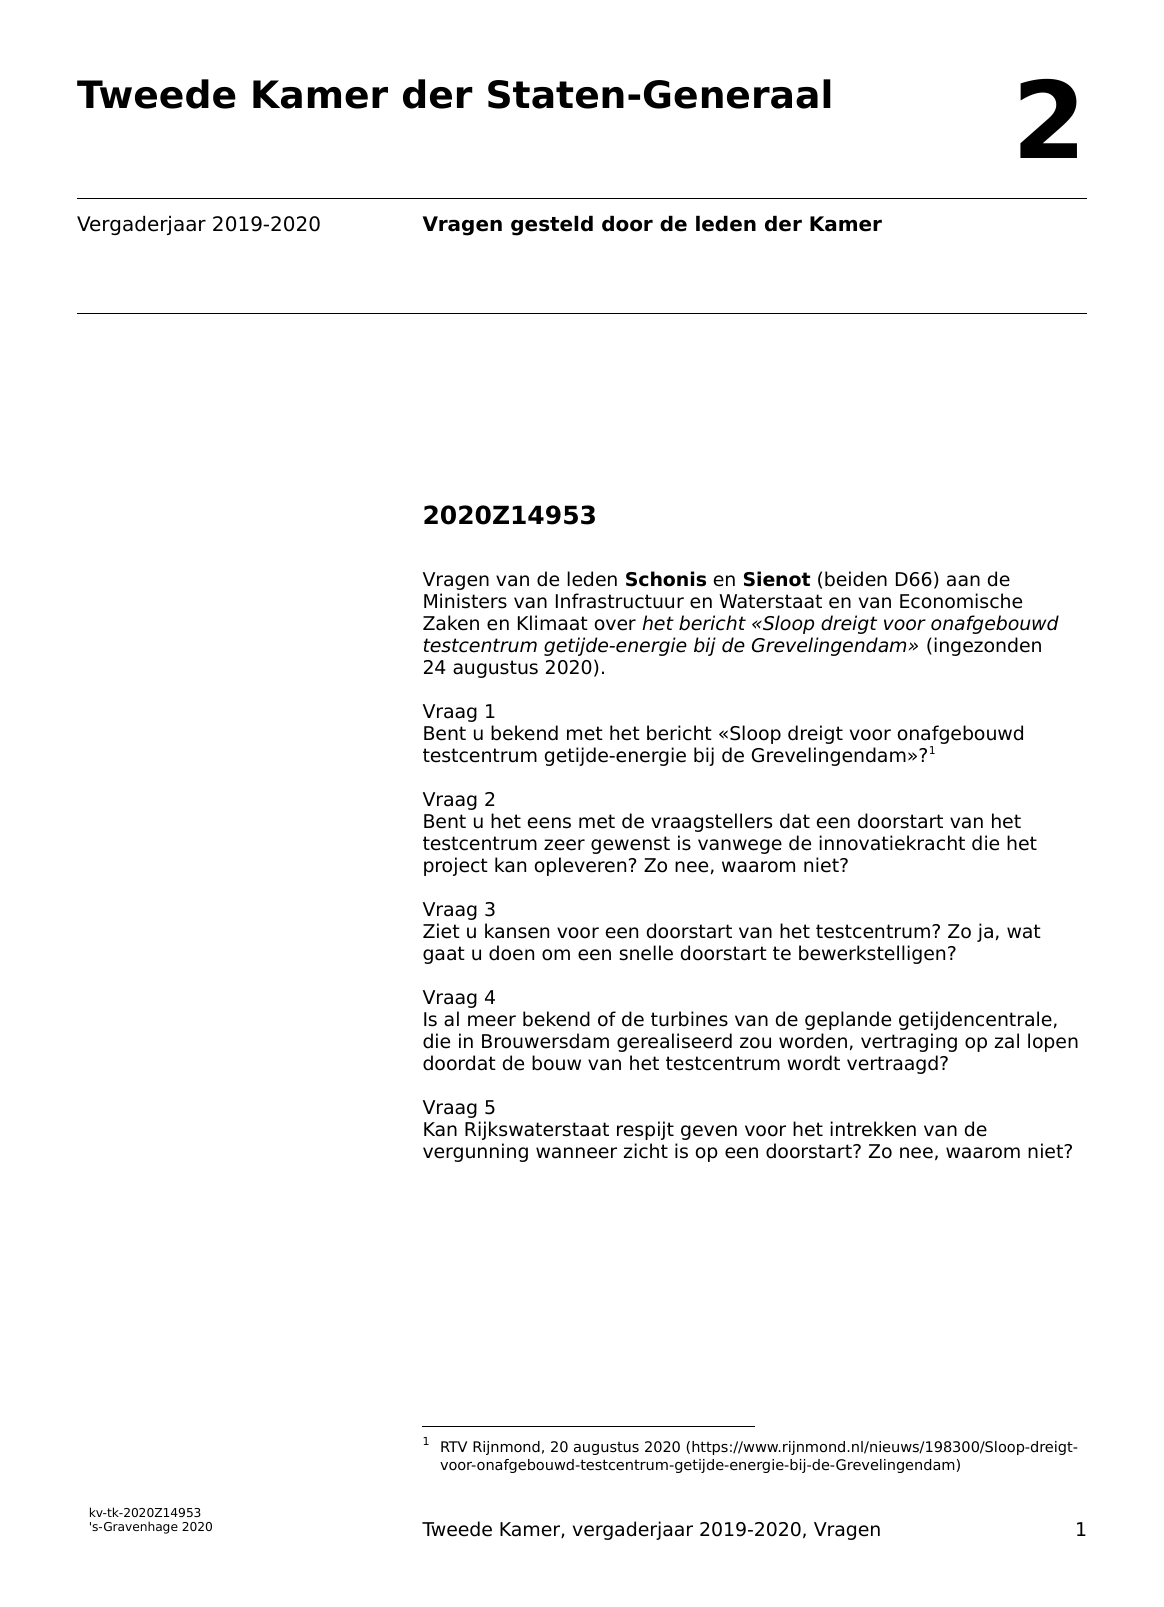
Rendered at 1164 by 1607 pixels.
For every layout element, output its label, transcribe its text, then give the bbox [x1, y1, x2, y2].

text Bent u bekend met het bericht «Sloop dreigt voor onafgebouwd testcentrum getijde-energie bij de Grevelingendam»? [422, 723, 1087, 767]
text Bent u het eens met de vraagstellers dat een doorstart van het testcentrum zeer gewenst is vanwege de innovatiekracht die het project kan opleveren? Zo nee, waarom niet? [422, 811, 1087, 877]
table_cell Vergaderjaar 2019-2020 [77, 199, 422, 313]
text Vragen van de leden Schonis en Sienot (beiden D66) aan de Ministers van Infrastructuur en Waterstaat en van Economische Zaken en Klimaat over het bericht «Sloop dreigt voor onafgebouwd testcentrum getijde-energie bij de Grevelingendam» (ingezonden 24 augustus 2020). [422, 569, 1087, 679]
table_header 2 [886, 59, 1087, 198]
text 2020Z14953 [422, 501, 1087, 531]
text Vraag 4 [422, 987, 1087, 1009]
text Vraag 2 [422, 789, 1087, 811]
text 's-Gravenhage 2020 [88, 1520, 323, 1534]
text RTV Rijnmond, 20 augustus 2020 (https://www.rijnmond.nl/nieuws/198300/Sloop-dreigt-voor-onafgebouwd-testcentrum-getijde-energie-bij-de-Grevelingendam) [422, 1435, 1087, 1474]
text Kan Rijkswaterstaat respijt geven voor het intrekken van de vergunning wanneer zicht is op een doorstart? Zo nee, waarom niet? [422, 1119, 1087, 1163]
text Ziet u kansen voor een doorstart van het testcentrum? Zo ja, wat gaat u doen om een snelle doorstart te bewerkstelligen? [422, 921, 1087, 965]
table_header Tweede Kamer der Staten-Generaal [77, 59, 886, 198]
text kv-tk-2020Z14953 [88, 1506, 323, 1520]
text Vraag 5 [422, 1097, 1087, 1119]
table_cell Vragen gesteld door de leden der Kamer [422, 199, 1087, 313]
text Is al meer bekend of de turbines van de geplande getijdencentrale, die in Brouwersdam gerealiseerd zou worden, vertraging op zal lopen doordat de bouw van het testcentrum wordt vertraagd? [422, 1009, 1087, 1075]
text Vraag 1 [422, 701, 1087, 723]
text Vraag 3 [422, 899, 1087, 921]
